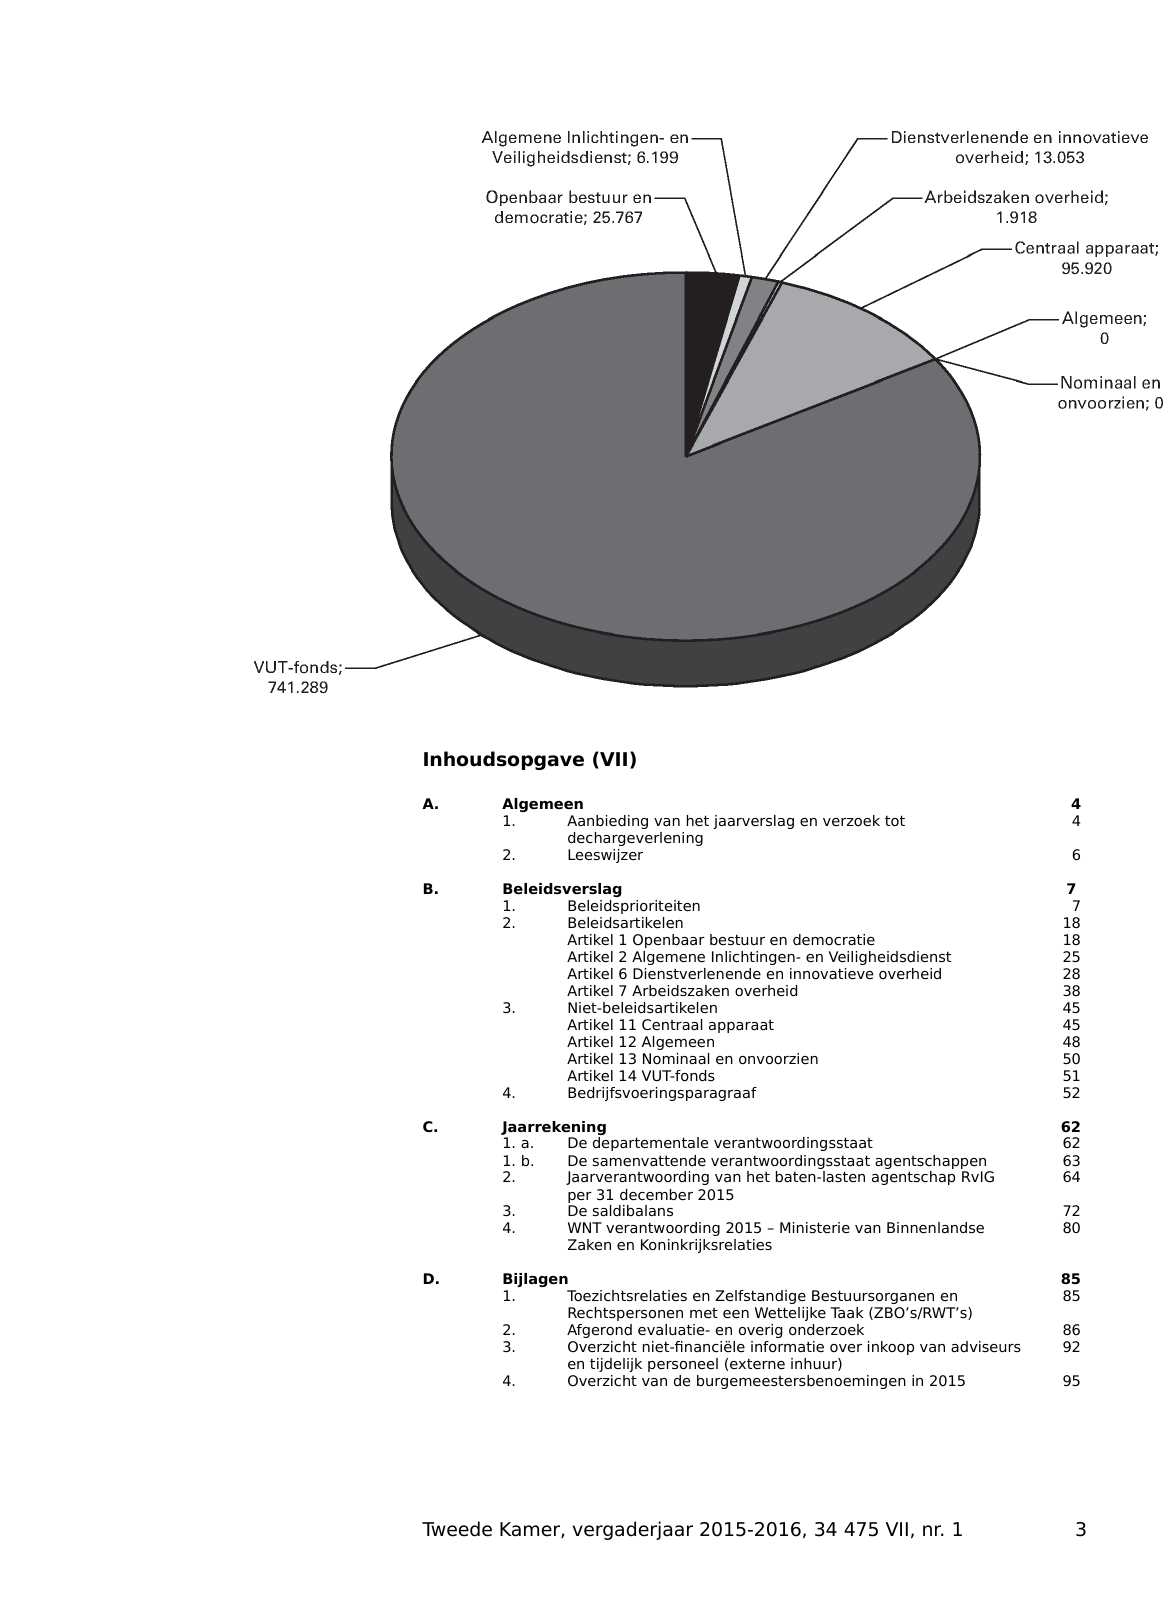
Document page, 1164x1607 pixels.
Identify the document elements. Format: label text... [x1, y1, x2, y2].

table_cell Artikel 2 Algemene Inlichtingen- en Veiligheidsdienst [561, 949, 1027, 966]
table_header Algemeen [496, 796, 1027, 813]
table_cell [496, 864, 561, 881]
table_cell [422, 1203, 496, 1220]
table_cell [422, 1339, 496, 1373]
table_cell B. [422, 881, 496, 898]
table_cell 64 [1028, 1169, 1087, 1203]
table_cell 28 [1028, 966, 1087, 983]
table_cell 85 [1028, 1288, 1087, 1322]
table_cell 18 [1028, 932, 1087, 949]
table_cell De saldibalans [561, 1203, 1027, 1220]
table_cell [1028, 1101, 1087, 1118]
table_cell 4. [496, 1085, 561, 1101]
table_cell Overzicht niet-financiële informatie over inkoop van adviseurs en tijdelijk personeel (externe inhuur) [561, 1339, 1027, 1373]
table_cell [422, 1220, 496, 1254]
table_cell 38 [1028, 983, 1087, 999]
table_cell [422, 932, 496, 949]
table_cell [422, 1068, 496, 1084]
table_cell [496, 1051, 561, 1067]
table_cell Aanbieding van het jaarverslag en verzoek tot dechargeverlening [561, 813, 1027, 847]
table_cell [561, 1101, 1027, 1118]
table_cell [422, 1017, 496, 1033]
table_cell 1. [496, 1288, 561, 1322]
table_cell Artikel 14 VUT-fonds [561, 1068, 1027, 1084]
table_cell [422, 1000, 496, 1017]
table_cell [422, 1135, 496, 1152]
table_cell [422, 813, 496, 847]
table_cell [422, 1373, 496, 1390]
table_cell [422, 1051, 496, 1067]
table_cell [496, 1101, 561, 1118]
table_cell [422, 966, 496, 983]
table_cell De samenvattende verantwoordingsstaat agentschappen [561, 1153, 1027, 1169]
table_cell 1. a. [496, 1135, 561, 1152]
table_cell Jaarverantwoording van het baten-lasten agentschap RvIG per 31 december 2015 [561, 1169, 1027, 1203]
table_cell Jaarrekening [496, 1119, 1027, 1135]
table_cell 1. b. [496, 1153, 561, 1169]
table_cell [561, 1254, 1027, 1271]
table_cell [422, 983, 496, 999]
table_cell 63 [1028, 1153, 1087, 1169]
table_cell [422, 1034, 496, 1051]
table_cell 45 [1028, 1017, 1087, 1033]
table_cell [496, 949, 561, 966]
table_cell [422, 915, 496, 932]
table_header A. [422, 796, 496, 813]
table_cell [496, 1068, 561, 1084]
table_cell 2. [496, 847, 561, 864]
table_cell [1028, 1254, 1087, 1271]
table_cell 1. [496, 898, 561, 915]
table_cell 7 [1028, 898, 1087, 915]
table_cell 3. [496, 1000, 561, 1017]
table_cell Bijlagen [496, 1271, 1027, 1288]
table_cell 1. [496, 813, 561, 847]
table_cell 3. [496, 1203, 561, 1220]
table_cell 4 [1028, 813, 1087, 847]
table_cell 95 [1028, 1373, 1087, 1390]
table_cell Niet-beleidsartikelen [561, 1000, 1027, 1017]
table_cell [422, 1101, 496, 1118]
picture [183, 130, 1164, 697]
table_cell [422, 864, 496, 881]
table_cell 85 [1028, 1271, 1087, 1288]
table_cell Afgerond evaluatie- en overig onderzoek [561, 1322, 1027, 1339]
table_cell [496, 1034, 561, 1051]
table_cell 62 [1028, 1119, 1087, 1135]
table_cell 86 [1028, 1322, 1087, 1339]
table_cell 45 [1028, 1000, 1087, 1017]
table_cell [496, 1017, 561, 1033]
table_cell Beleidsverslag [496, 881, 1027, 898]
table_cell [422, 949, 496, 966]
table_cell Artikel 12 Algemeen [561, 1034, 1027, 1051]
table_cell [561, 864, 1027, 881]
table_cell D. [422, 1271, 496, 1288]
table_cell 4. [496, 1373, 561, 1390]
subtitle Inhoudsopgave (VII) [422, 749, 1087, 771]
table_cell 6 [1028, 847, 1087, 864]
table_cell 2. [496, 1322, 561, 1339]
table_header 4 [1028, 796, 1087, 813]
table_cell C. [422, 1119, 496, 1135]
table_cell Leeswijzer [561, 847, 1027, 864]
table_cell Artikel 6 Dienstverlenende en innovatieve overheid [561, 966, 1027, 983]
table_cell 51 [1028, 1068, 1087, 1084]
table_cell Artikel 1 Openbaar bestuur en democratie [561, 932, 1027, 949]
table_cell 4. [496, 1220, 561, 1254]
table_cell [422, 1169, 496, 1203]
table_cell WNT verantwoording 2015 – Ministerie van Binnenlandse Zaken en Koninkrijksrelaties [561, 1220, 1027, 1254]
table_cell [422, 1288, 496, 1322]
table_cell 62 [1028, 1135, 1087, 1152]
table_cell [422, 1254, 496, 1271]
table_cell [496, 966, 561, 983]
table_cell Artikel 13 Nominaal en onvoorzien [561, 1051, 1027, 1067]
table_cell Artikel 11 Centraal apparaat [561, 1017, 1027, 1033]
table_cell 3. [496, 1339, 561, 1373]
table_cell 18 [1028, 915, 1087, 932]
table_cell 52 [1028, 1085, 1087, 1101]
table_cell [1028, 864, 1087, 881]
table_cell Beleidsprioriteiten [561, 898, 1027, 915]
table_cell [496, 983, 561, 999]
table_cell 7 [1028, 881, 1087, 898]
table_cell De departementale verantwoordingsstaat [561, 1135, 1027, 1152]
table_cell [496, 932, 561, 949]
table_cell Overzicht van de burgemeestersbenoemingen in 2015 [561, 1373, 1027, 1390]
table_cell [422, 1085, 496, 1101]
table_cell [422, 898, 496, 915]
table_cell 72 [1028, 1203, 1087, 1220]
table_cell [496, 1254, 561, 1271]
table_cell Toezichtsrelaties en Zelfstandige Bestuursorganen en Rechtspersonen met een Wettelijke Taak (ZBO’s/RWT’s) [561, 1288, 1027, 1322]
table_cell [422, 847, 496, 864]
table_cell 2. [496, 1169, 561, 1203]
table_cell 2. [496, 915, 561, 932]
table_cell [422, 1322, 496, 1339]
table_cell 80 [1028, 1220, 1087, 1254]
table_cell 25 [1028, 949, 1087, 966]
table_cell Beleidsartikelen [561, 915, 1027, 932]
table_cell 48 [1028, 1034, 1087, 1051]
table_cell 50 [1028, 1051, 1087, 1067]
table_cell Bedrijfsvoeringsparagraaf [561, 1085, 1027, 1101]
table_cell [422, 1153, 496, 1169]
table_cell 92 [1028, 1339, 1087, 1373]
table_cell Artikel 7 Arbeidszaken overheid [561, 983, 1027, 999]
